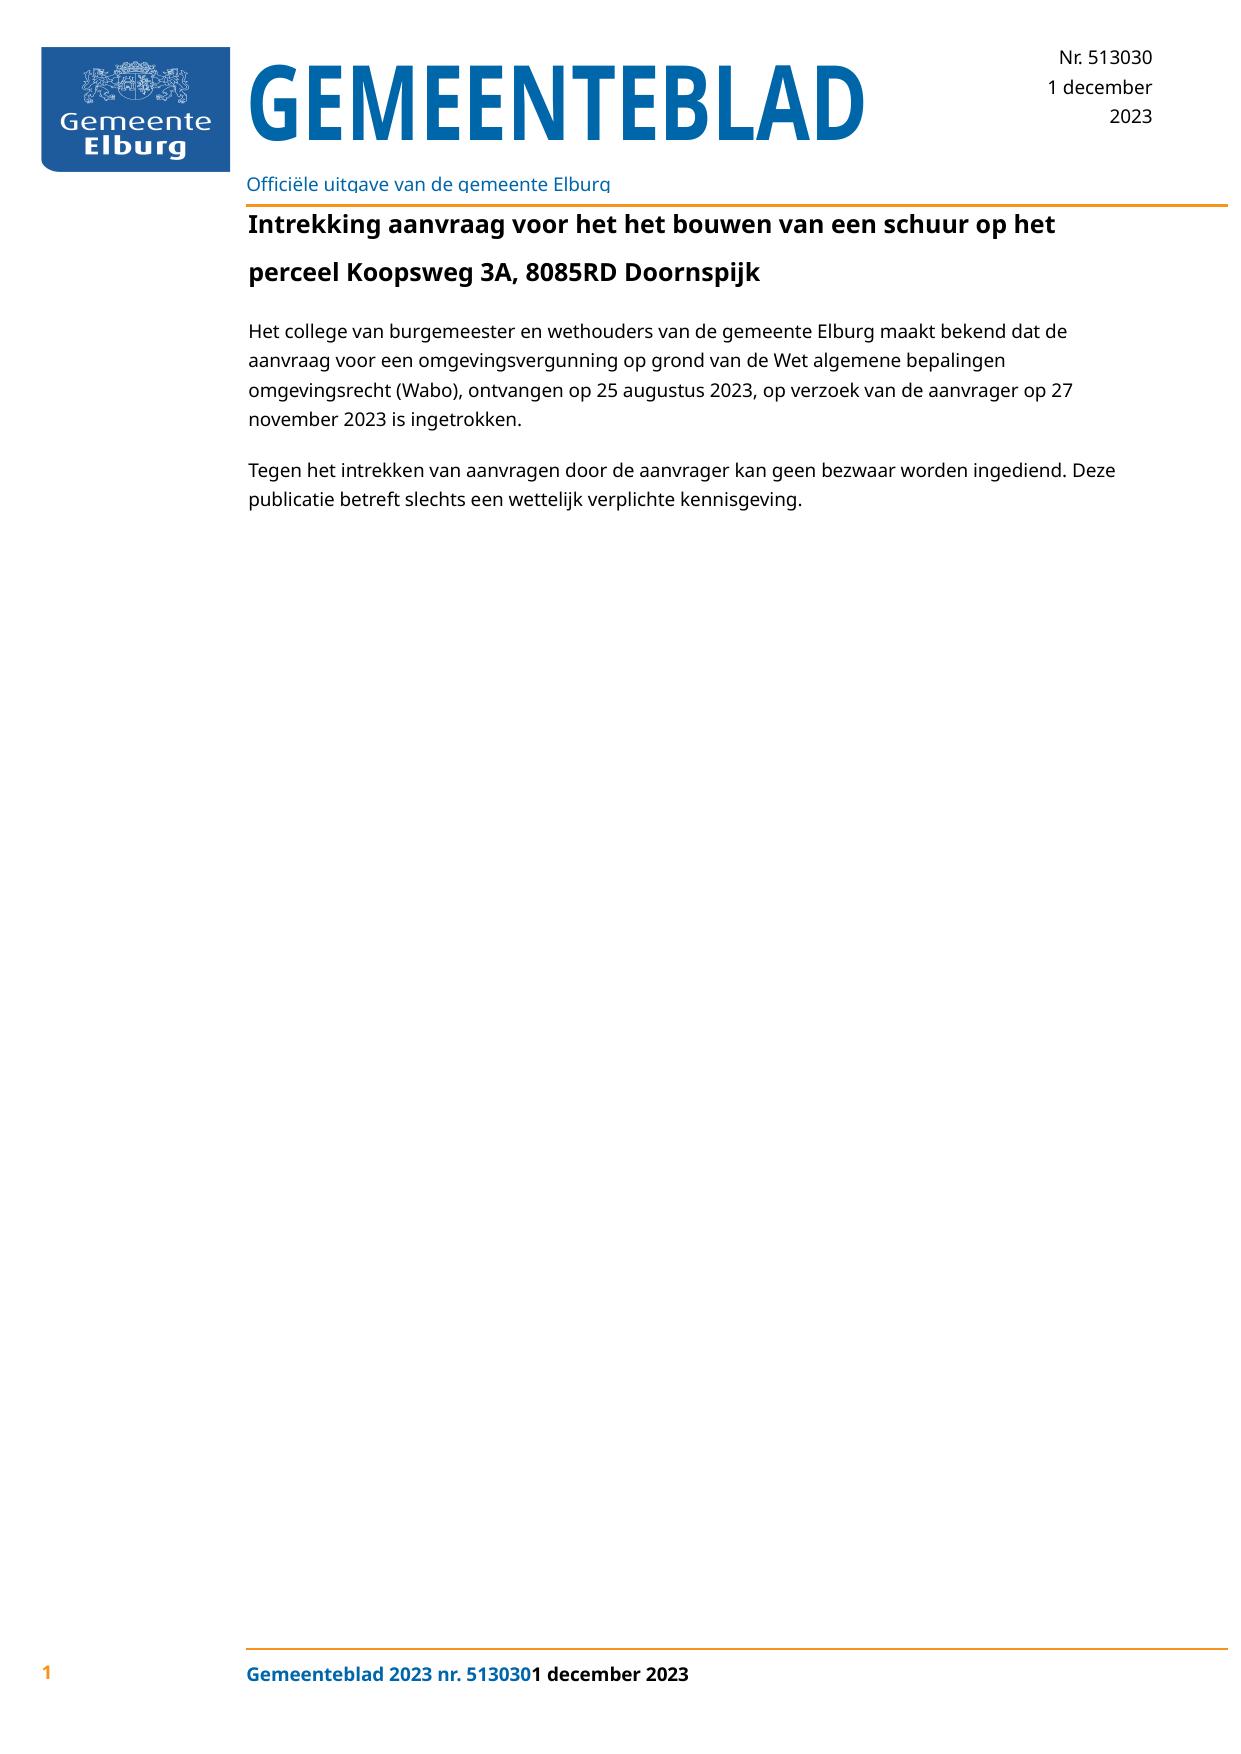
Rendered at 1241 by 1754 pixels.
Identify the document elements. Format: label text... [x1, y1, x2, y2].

text Intrekking aanvraag voor het het bouwen van een schuur op het perceel Koopsweg 3A, 8085RD Doornspijk [248, 207, 1152, 288]
text Het college van burgemeester en wethouders van de gemeente Elburg maakt bekend dat de aanvraag voor een omgevingsvergunning op grond van de Wet algemene bepalingen omgevingsrecht (Wabo), ontvangen op 25 augustus 2023, op verzoek van de aanvrager op 27 november 2023 is ingetrokken. [248, 318, 1152, 432]
picture [41, 47, 231, 172]
text Tegen het intrekken van aanvragen door de aanvrager kan geen bezwaar worden ingediend. Deze publicatie betreft slechts een wettelijk verplichte kennisgeving. [248, 457, 1152, 512]
